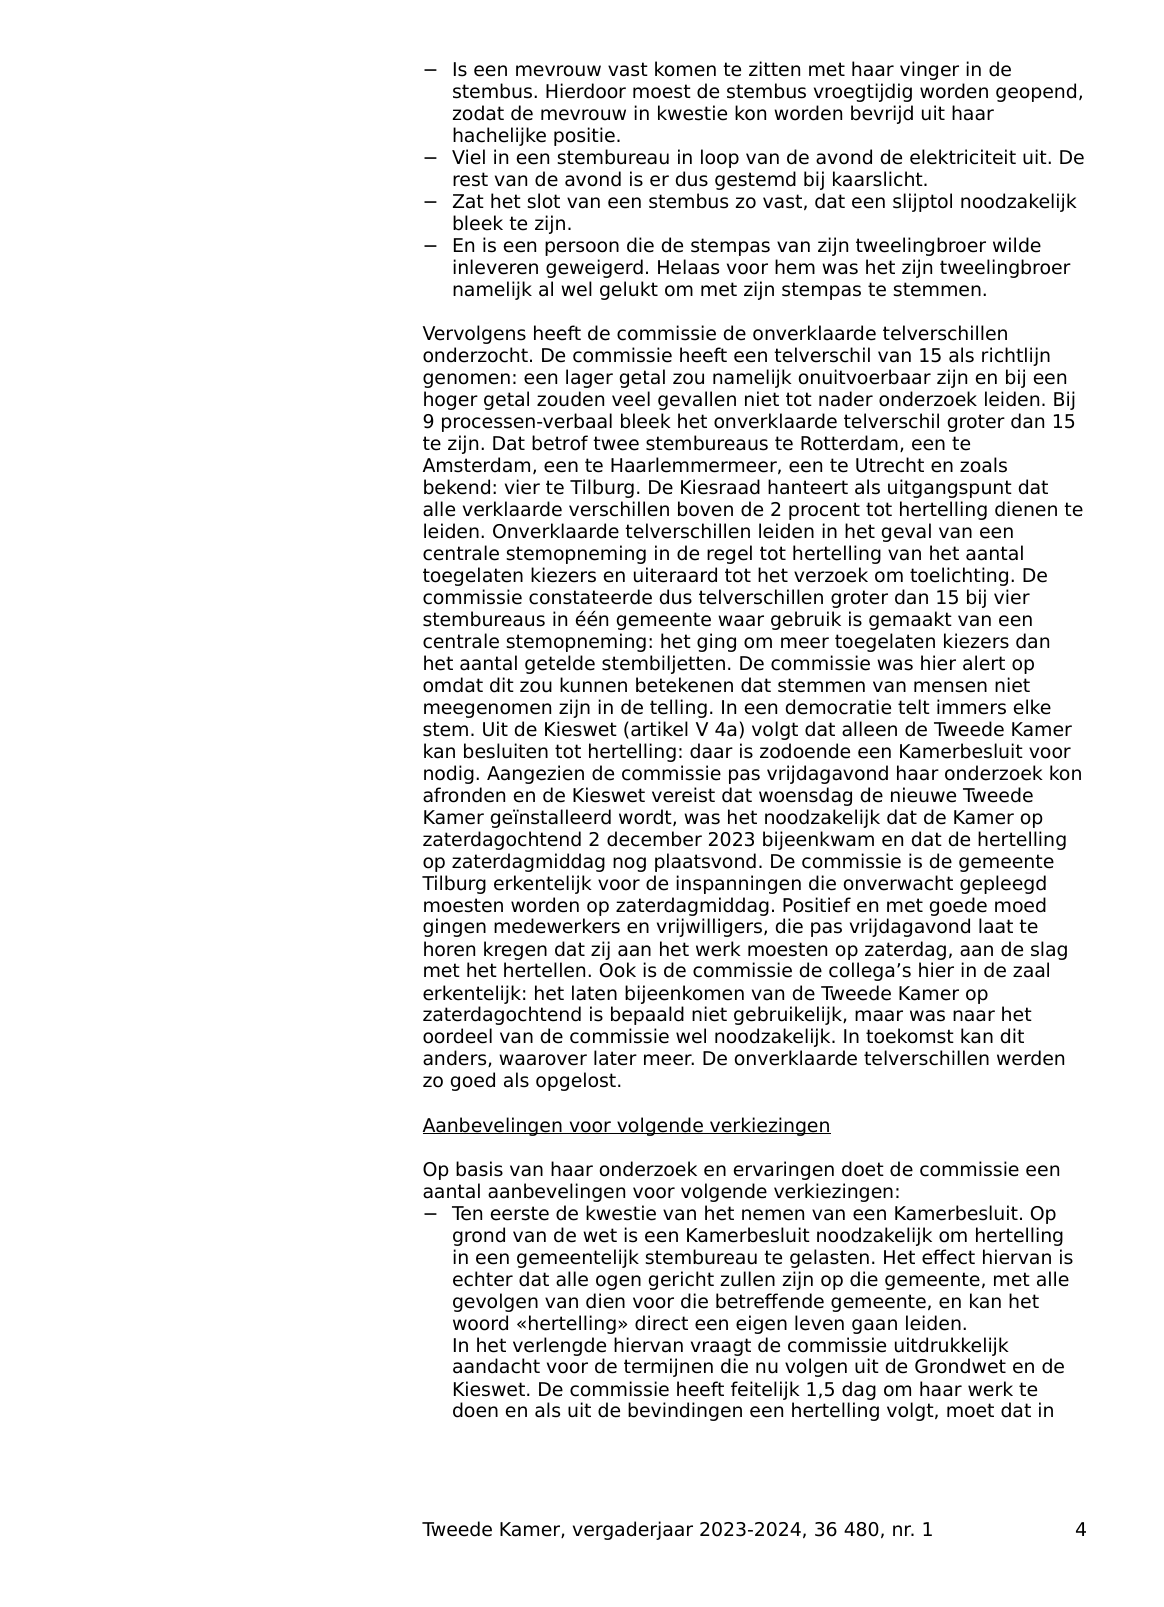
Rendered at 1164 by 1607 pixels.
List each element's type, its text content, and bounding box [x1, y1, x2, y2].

text − Ten eerste de kwestie van het nemen van een Kamerbesluit. Op grond van de wet is een Kamerbesluit noodzakelijk om hertelling in een gemeentelijk stembureau te gelasten. Het effect hiervan is echter dat alle ogen gericht zullen zijn op die gemeente, met alle gevolgen van dien voor die betreffende gemeente, en kan het woord «hertelling» direct een eigen leven gaan leiden. [422, 1203, 1087, 1334]
text − Is een mevrouw vast komen te zitten met haar vinger in de stembus. Hierdoor moest de stembus vroegtijdig worden geopend, zodat de mevrouw in kwestie kon worden bevrijd uit haar hachelijke positie. [422, 59, 1087, 147]
text − En is een persoon die de stempas van zijn tweelingbroer wilde inleveren geweigerd. Helaas voor hem was het zijn tweelingbroer namelijk al wel gelukt om met zijn stempas te stemmen. [422, 235, 1087, 301]
text − Viel in een stembureau in loop van de avond de elektriciteit uit. De rest van de avond is er dus gestemd bij kaarslicht. [422, 147, 1087, 191]
text − Zat het slot van een stembus zo vast, dat een slijptol noodzakelijk bleek te zijn. [422, 191, 1087, 235]
text In het verlengde hiervan vraagt de commissie uitdrukkelijk aandacht voor de termijnen die nu volgen uit de Grondwet en de Kieswet. De commissie heeft feitelijk 1,5 dag om haar werk te doen en als uit de bevindingen een hertelling volgt, moet dat in [452, 1334, 1087, 1422]
text Op basis van haar onderzoek en ervaringen doet de commissie een aantal aanbevelingen voor volgende verkiezingen: [422, 1159, 1087, 1203]
text Vervolgens heeft de commissie de onverklaarde telverschillen onderzocht. De commissie heeft een telverschil van 15 als richtlijn genomen: een lager getal zou namelijk onuitvoerbaar zijn en bij een hoger getal zouden veel gevallen niet tot nader onderzoek leiden. Bij 9 processen-verbaal bleek het onverklaarde telverschil groter dan 15 te zijn. Dat betrof twee stembureaus te Rotterdam, een te Amsterdam, een te Haarlemmermeer, een te Utrecht en zoals bekend: vier te Tilburg. De Kiesraad hanteert als uitgangspunt dat alle verklaarde verschillen boven de 2 procent tot hertelling dienen te leiden. Onverklaarde telverschillen leiden in het geval van een centrale stemopneming in de regel tot hertelling van het aantal toegelaten kiezers en uiteraard tot het verzoek om toelichting. De commissie constateerde dus telverschillen groter dan 15 bij vier stembureaus in één gemeente waar gebruik is gemaakt van een centrale stemopneming: het ging om meer toegelaten kiezers dan het aantal getelde stembiljetten. De commissie was hier alert op omdat dit zou kunnen betekenen dat stemmen van mensen niet meegenomen zijn in de telling. In een democratie telt immers elke stem. Uit de Kieswet (artikel V 4a) volgt dat alleen de Tweede Kamer kan besluiten tot hertelling: daar is zodoende een Kamerbesluit voor nodig. Aangezien de commissie pas vrijdagavond haar onderzoek kon afronden en de Kieswet vereist dat woensdag de nieuwe Tweede Kamer geïnstalleerd wordt, was het noodzakelijk dat de Kamer op zaterdagochtend 2 december 2023 bijeenkwam en dat de hertelling op zaterdagmiddag nog plaatsvond. De commissie is de gemeente Tilburg erkentelijk voor de inspanningen die onverwacht gepleegd moesten worden op zaterdagmiddag. Positief en met goede moed gingen medewerkers en vrijwilligers, die pas vrijdagavond laat te horen kregen dat zij aan het werk moesten op zaterdag, aan de slag met het hertellen. Ook is de commissie de collega’s hier in de zaal erkentelijk: het laten bijeenkomen van de Tweede Kamer op zaterdagochtend is bepaald niet gebruikelijk, maar was naar het oordeel van de commissie wel noodzakelijk. In toekomst kan dit anders, waarover later meer. De onverklaarde telverschillen werden zo goed als opgelost. [422, 323, 1087, 1092]
subtitle Aanbevelingen voor volgende verkiezingen [422, 1114, 1087, 1136]
